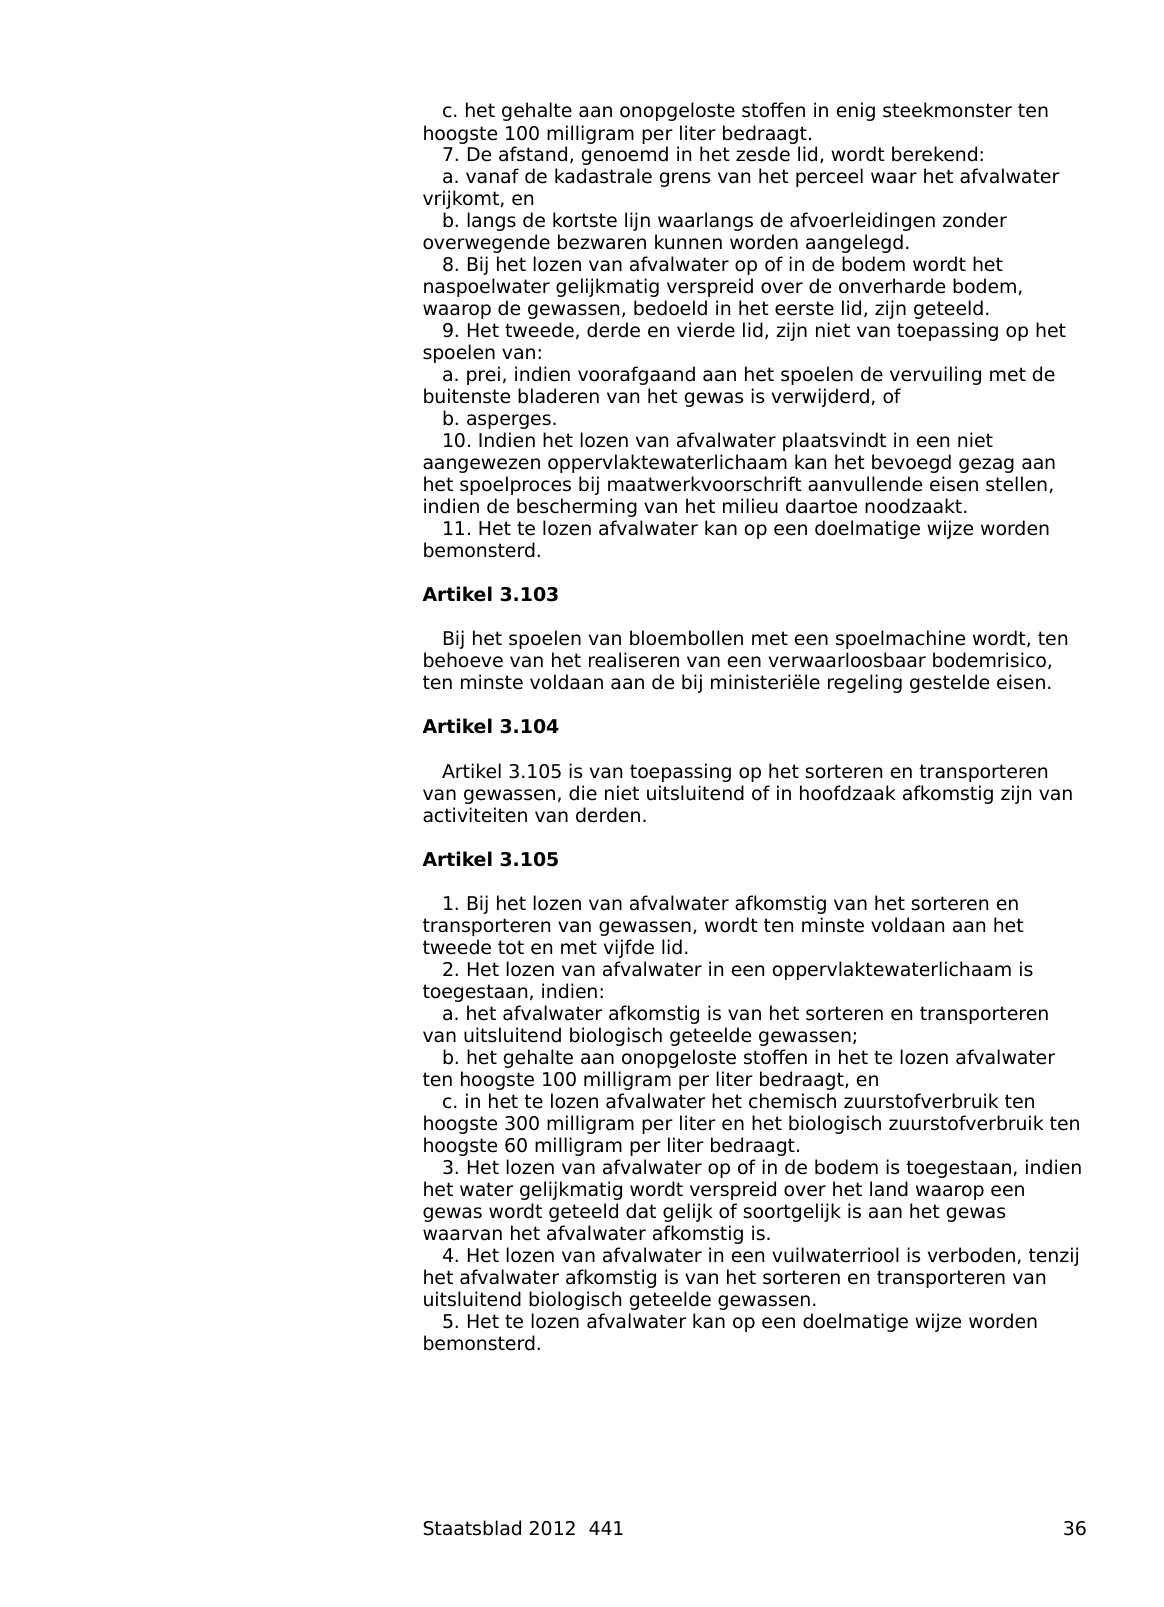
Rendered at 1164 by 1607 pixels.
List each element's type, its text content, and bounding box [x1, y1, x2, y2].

text 9. Het tweede, derde en vierde lid, zijn niet van toepassing op het spoelen van: [422, 320, 1087, 364]
text 4. Het lozen van afvalwater in een vuilwaterriool is verboden, tenzij het afvalwater afkomstig is van het sorteren en transporteren van uitsluitend biologisch geteelde gewassen. [422, 1244, 1087, 1311]
text c. het gehalte aan onopgeloste stoffen in enig steekmonster ten hoogste 100 milligram per liter bedraagt. [422, 100, 1087, 144]
text b. langs de kortste lijn waarlangs de afvoerleidingen zonder overwegende bezwaren kunnen worden aangelegd. [422, 210, 1087, 254]
subtitle Artikel 3.105 [422, 849, 1087, 871]
text c. in het te lozen afvalwater het chemisch zuurstofverbruik ten hoogste 300 milligram per liter en het biologisch zuurstofverbruik ten hoogste 60 milligram per liter bedraagt. [422, 1091, 1087, 1157]
text b. asperges. [422, 408, 1087, 430]
subtitle Artikel 3.103 [422, 584, 1087, 606]
text 5. Het te lozen afvalwater kan op een doelmatige wijze worden bemonsterd. [422, 1311, 1087, 1354]
text 8. Bij het lozen van afvalwater op of in de bodem wordt het naspoelwater gelijkmatig verspreid over de onverharde bodem, waarop de gewassen, bedoeld in het eerste lid, zijn geteeld. [422, 254, 1087, 320]
text a. prei, indien voorafgaand aan het spoelen de vervuiling met de buitenste bladeren van het gewas is verwijderd, of [422, 364, 1087, 408]
text 1. Bij het lozen van afvalwater afkomstig van het sorteren en transporteren van gewassen, wordt ten minste voldaan aan het tweede tot en met vijfde lid. [422, 893, 1087, 959]
text Artikel 3.105 is van toepassing op het sorteren en transporteren van gewassen, die niet uitsluitend of in hoofdzaak afkomstig zijn van activiteiten van derden. [422, 761, 1087, 827]
text 2. Het lozen van afvalwater in een oppervlaktewaterlichaam is toegestaan, indien: [422, 959, 1087, 1003]
text a. vanaf de kadastrale grens van het perceel waar het afvalwater vrijkomt, en [422, 166, 1087, 210]
text 7. De afstand, genoemd in het zesde lid, wordt berekend: [422, 144, 1087, 166]
text 11. Het te lozen afvalwater kan op een doelmatige wijze worden bemonsterd. [422, 518, 1087, 562]
text a. het afvalwater afkomstig is van het sorteren en transporteren van uitsluitend biologisch geteelde gewassen; [422, 1003, 1087, 1047]
text 3. Het lozen van afvalwater op of in de bodem is toegestaan, indien het water gelijkmatig wordt verspreid over het land waarop een gewas wordt geteeld dat gelijk of soortgelijk is aan het gewas waarvan het afvalwater afkomstig is. [422, 1157, 1087, 1244]
text 10. Indien het lozen van afvalwater plaatsvindt in een niet aangewezen oppervlaktewaterlichaam kan het bevoegd gezag aan het spoelproces bij maatwerkvoorschrift aanvullende eisen stellen, indien de bescherming van het milieu daartoe noodzaakt. [422, 430, 1087, 518]
subtitle Artikel 3.104 [422, 716, 1087, 738]
text b. het gehalte aan onopgeloste stoffen in het te lozen afvalwater ten hoogste 100 milligram per liter bedraagt, en [422, 1047, 1087, 1091]
text Bij het spoelen van bloembollen met een spoelmachine wordt, ten behoeve van het realiseren van een verwaarloosbaar bodemrisico, ten minste voldaan aan de bij ministeriële regeling gestelde eisen. [422, 628, 1087, 694]
